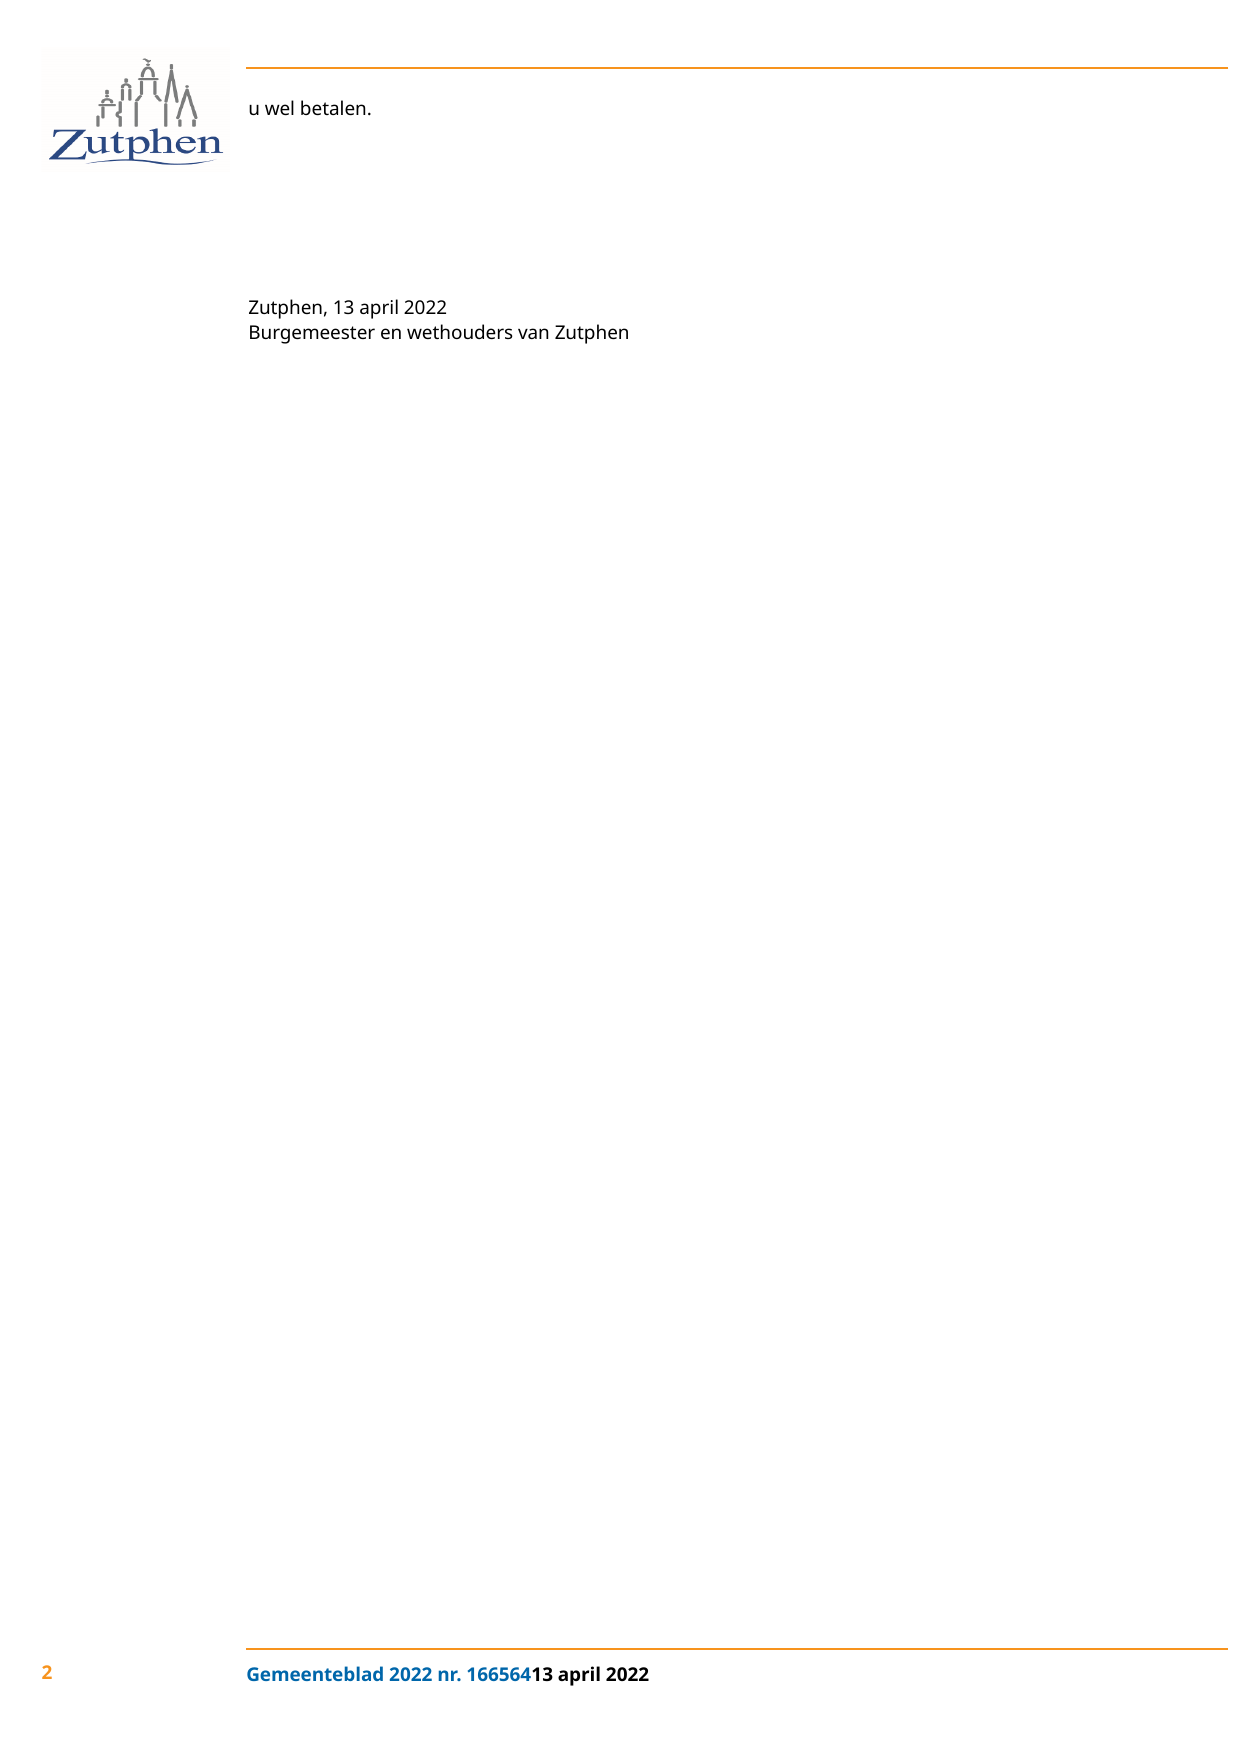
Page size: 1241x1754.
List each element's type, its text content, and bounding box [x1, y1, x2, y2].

text u wel betalen. [248, 95, 1152, 121]
picture [41, 47, 231, 172]
text Burgemeester en wethouders van Zutphen [248, 319, 1152, 345]
text Zutphen, 13 april 2022 [248, 294, 1152, 319]
